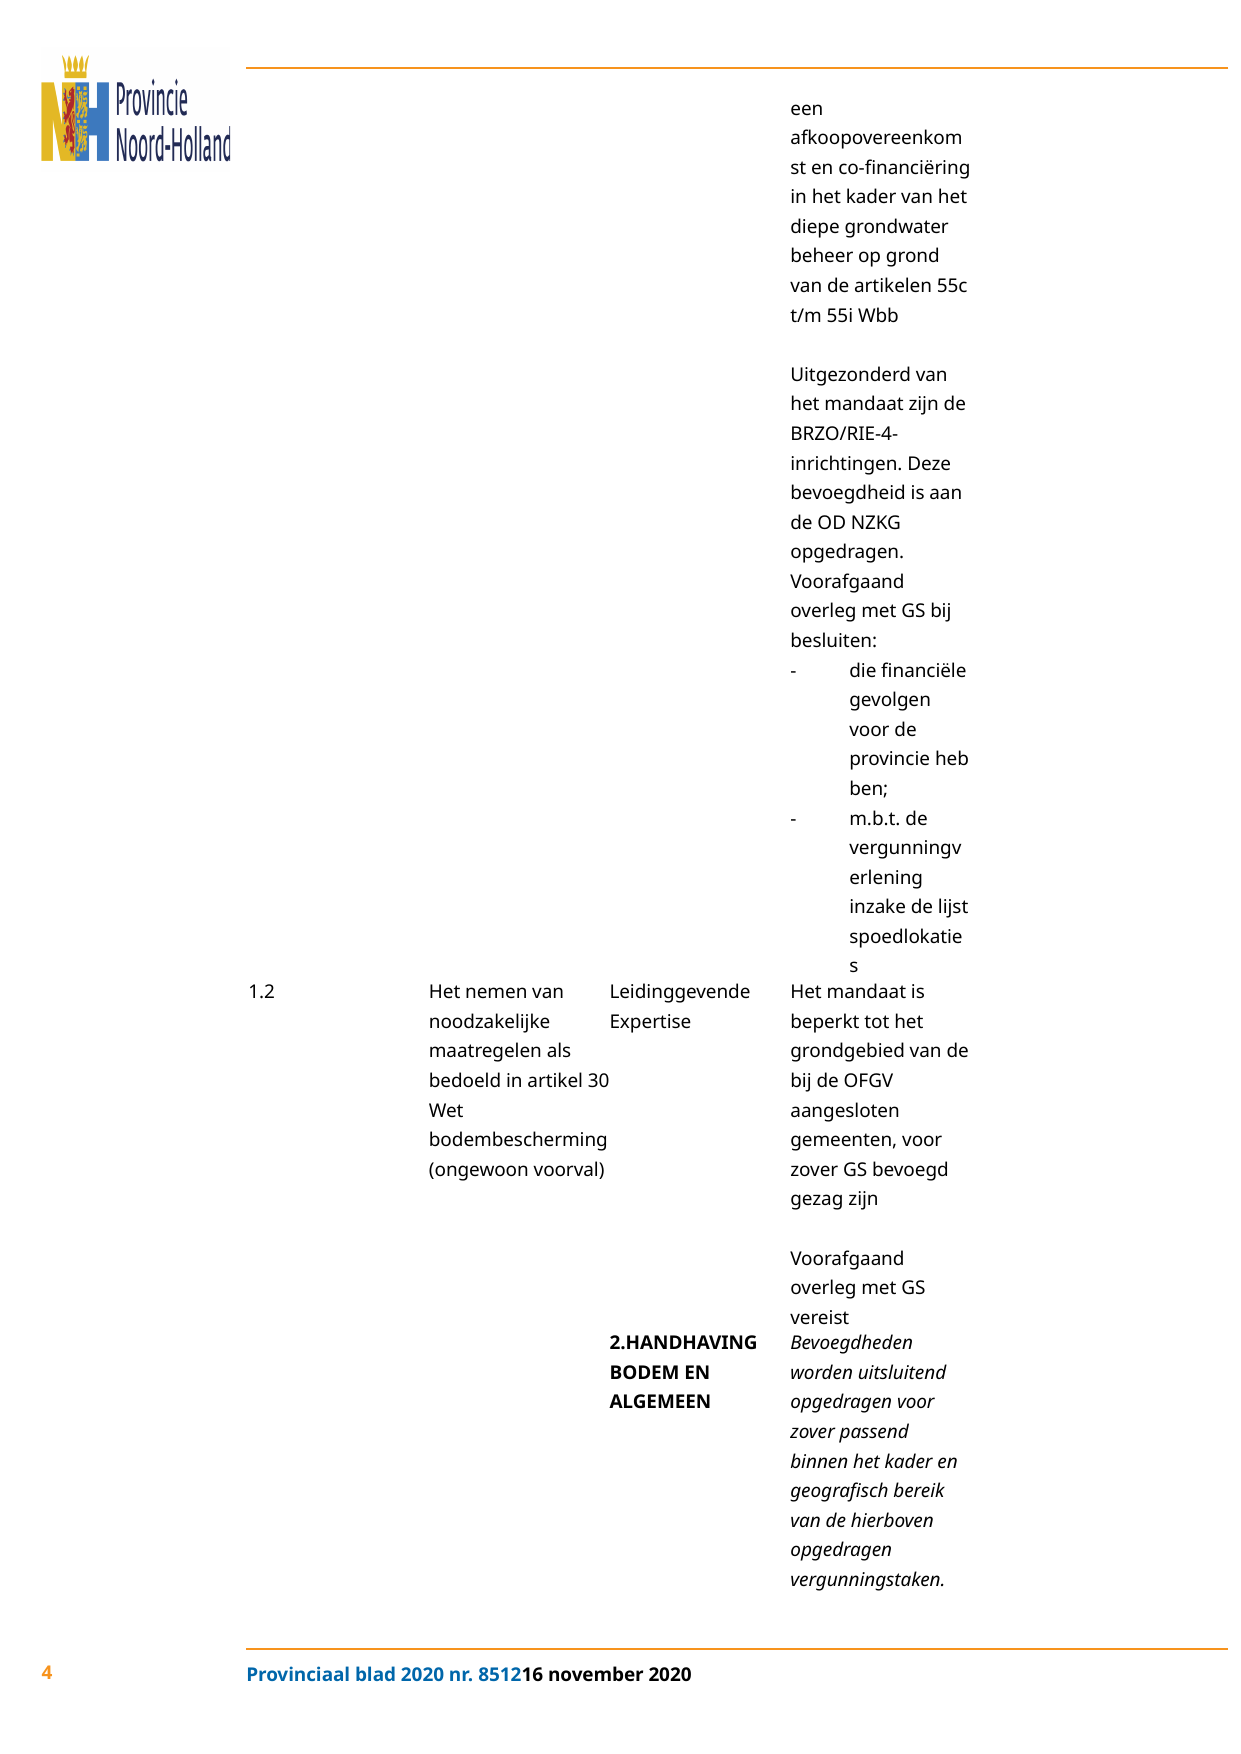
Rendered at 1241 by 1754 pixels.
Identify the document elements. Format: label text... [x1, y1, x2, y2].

table_cell 2.HANDHAVING BODEM EN ALGEMEEN [609, 1330, 790, 1592]
table_cell [429, 95, 609, 978]
table_cell [429, 1330, 609, 1592]
table_cell Het mandaat is beperkt tot het grondgebied van de bij de OFGV aangesloten gemeenten, voor zover GS bevoegd gezag zijn Voorafgaand overleg met GS vereist [790, 979, 971, 1329]
table_cell Leidinggevende Expertise [609, 979, 790, 1329]
table_cell 1.2 [248, 979, 429, 1329]
table_cell [609, 95, 790, 978]
table_cell Bevoegdheden worden uitsluitend opgedragen voor zover passend binnen het kader en geografisch bereik van de hierboven opgedragen vergunningstaken. [790, 1330, 971, 1592]
table_cell Het nemen van noodzakelijke maatregelen als bedoeld in artikel 30 Wet bodembescherming (ongewoon voorval) [429, 979, 609, 1329]
table_cell [248, 1330, 429, 1592]
table_cell [248, 95, 429, 978]
picture [41, 47, 231, 172]
table_cell een afkoopovereenkomst en co-financiëring in het kader van het diepe grondwater beheer op grond van de artikelen 55c t/m 55i Wbb Uitgezonderd van het mandaat zijn de BRZO/RIE-4-inrichtingen. Deze bevoegdheid is aan de OD NZKG opgedragen. Voorafgaand overleg met GS bij besluiten: die financiële gevolgen voor de provincie hebben; m.b.t. de vergunningverlening inzake de lijst spoedlokaties [790, 95, 971, 978]
